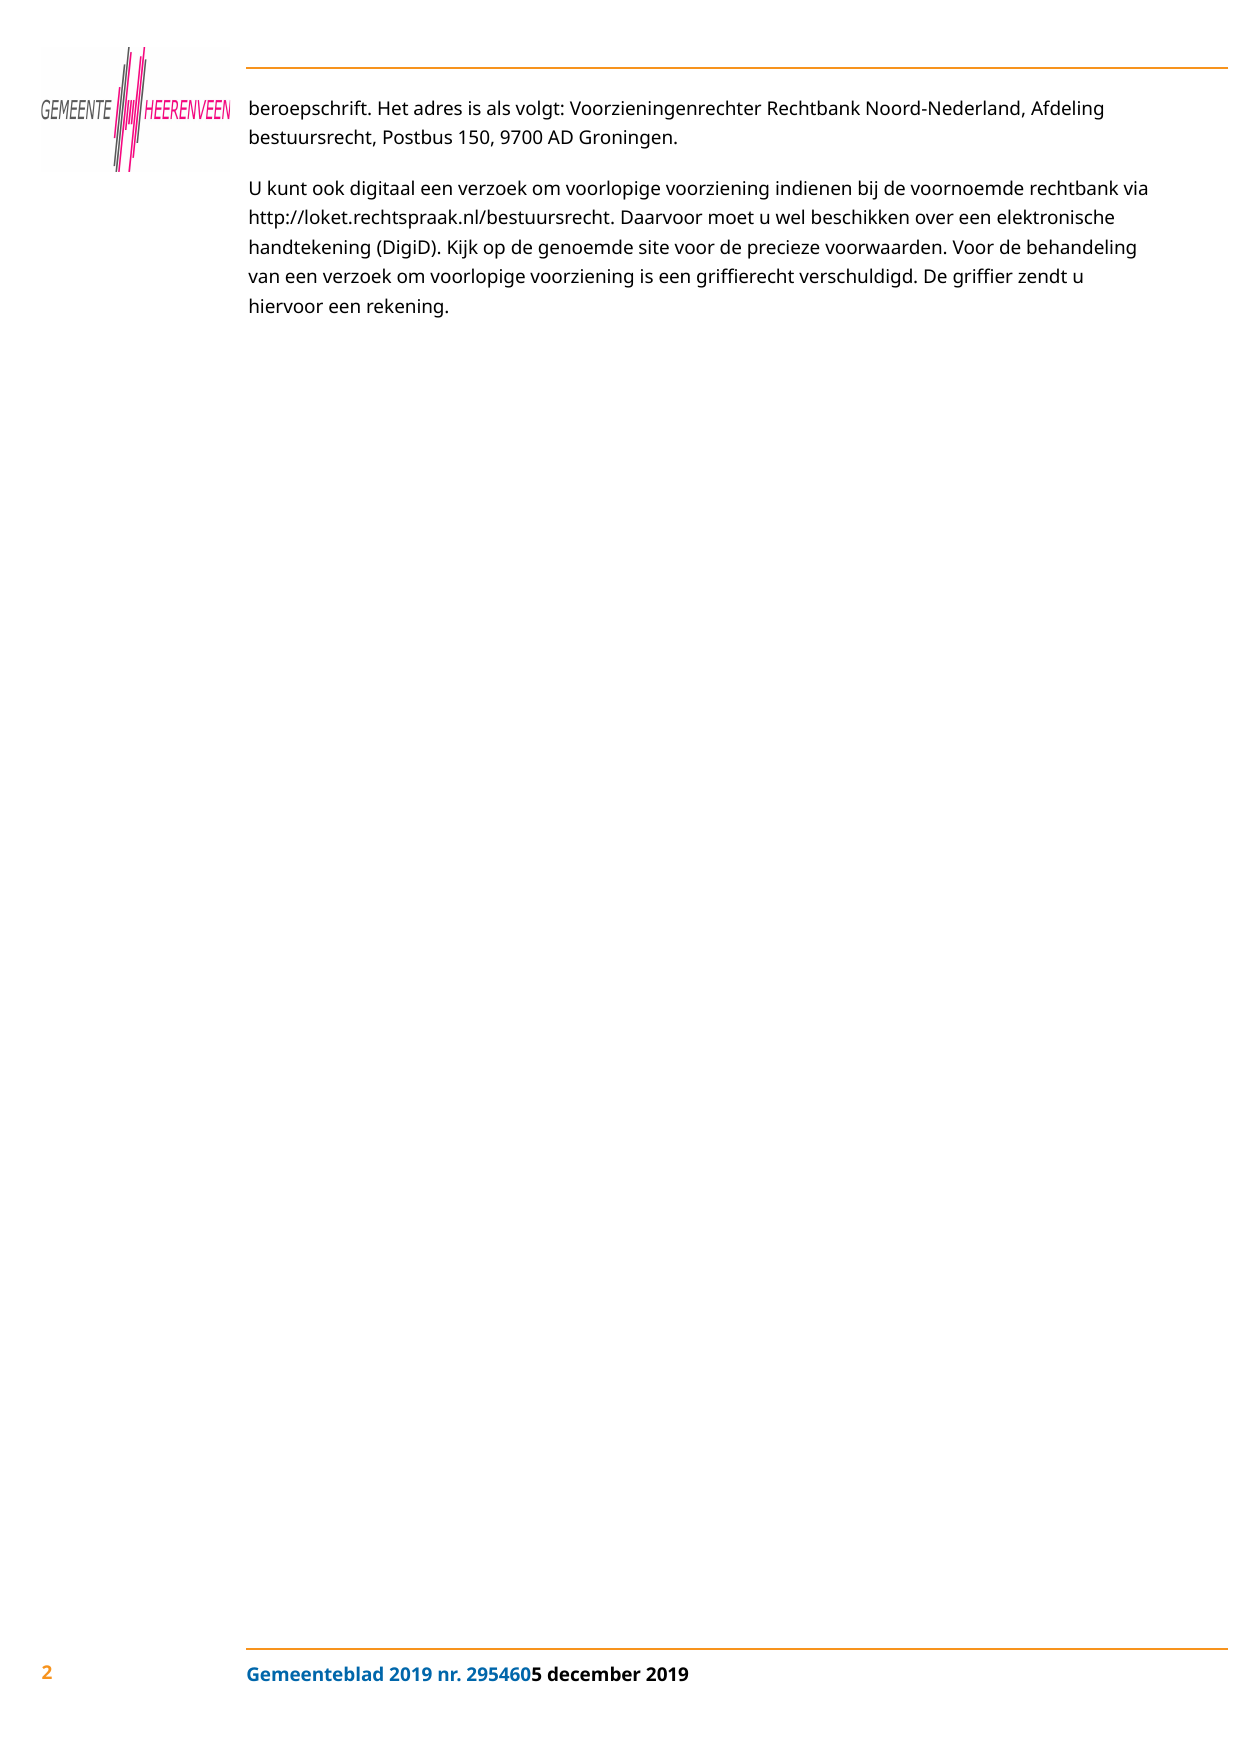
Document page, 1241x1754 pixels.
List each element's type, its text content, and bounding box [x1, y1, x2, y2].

text U kunt ook digitaal een verzoek om voorlopige voorziening indienen bij de voornoemde rechtbank via http://loket.rechtspraak.nl/bestuursrecht. Daarvoor moet u wel beschikken over een elektronische handtekening (DigiD). Kijk op de genoemde site voor de precieze voorwaarden. Voor de behandeling van een verzoek om voorlopige voorziening is een griffierecht verschuldigd. De griffier zendt u hiervoor een rekening. [248, 175, 1152, 319]
picture [41, 47, 231, 172]
text beroepschrift. Het adres is als volgt: Voorzieningenrechter Rechtbank Noord-Nederland, Afdeling bestuursrecht, Postbus 150, 9700 AD Groningen. [248, 95, 1152, 150]
